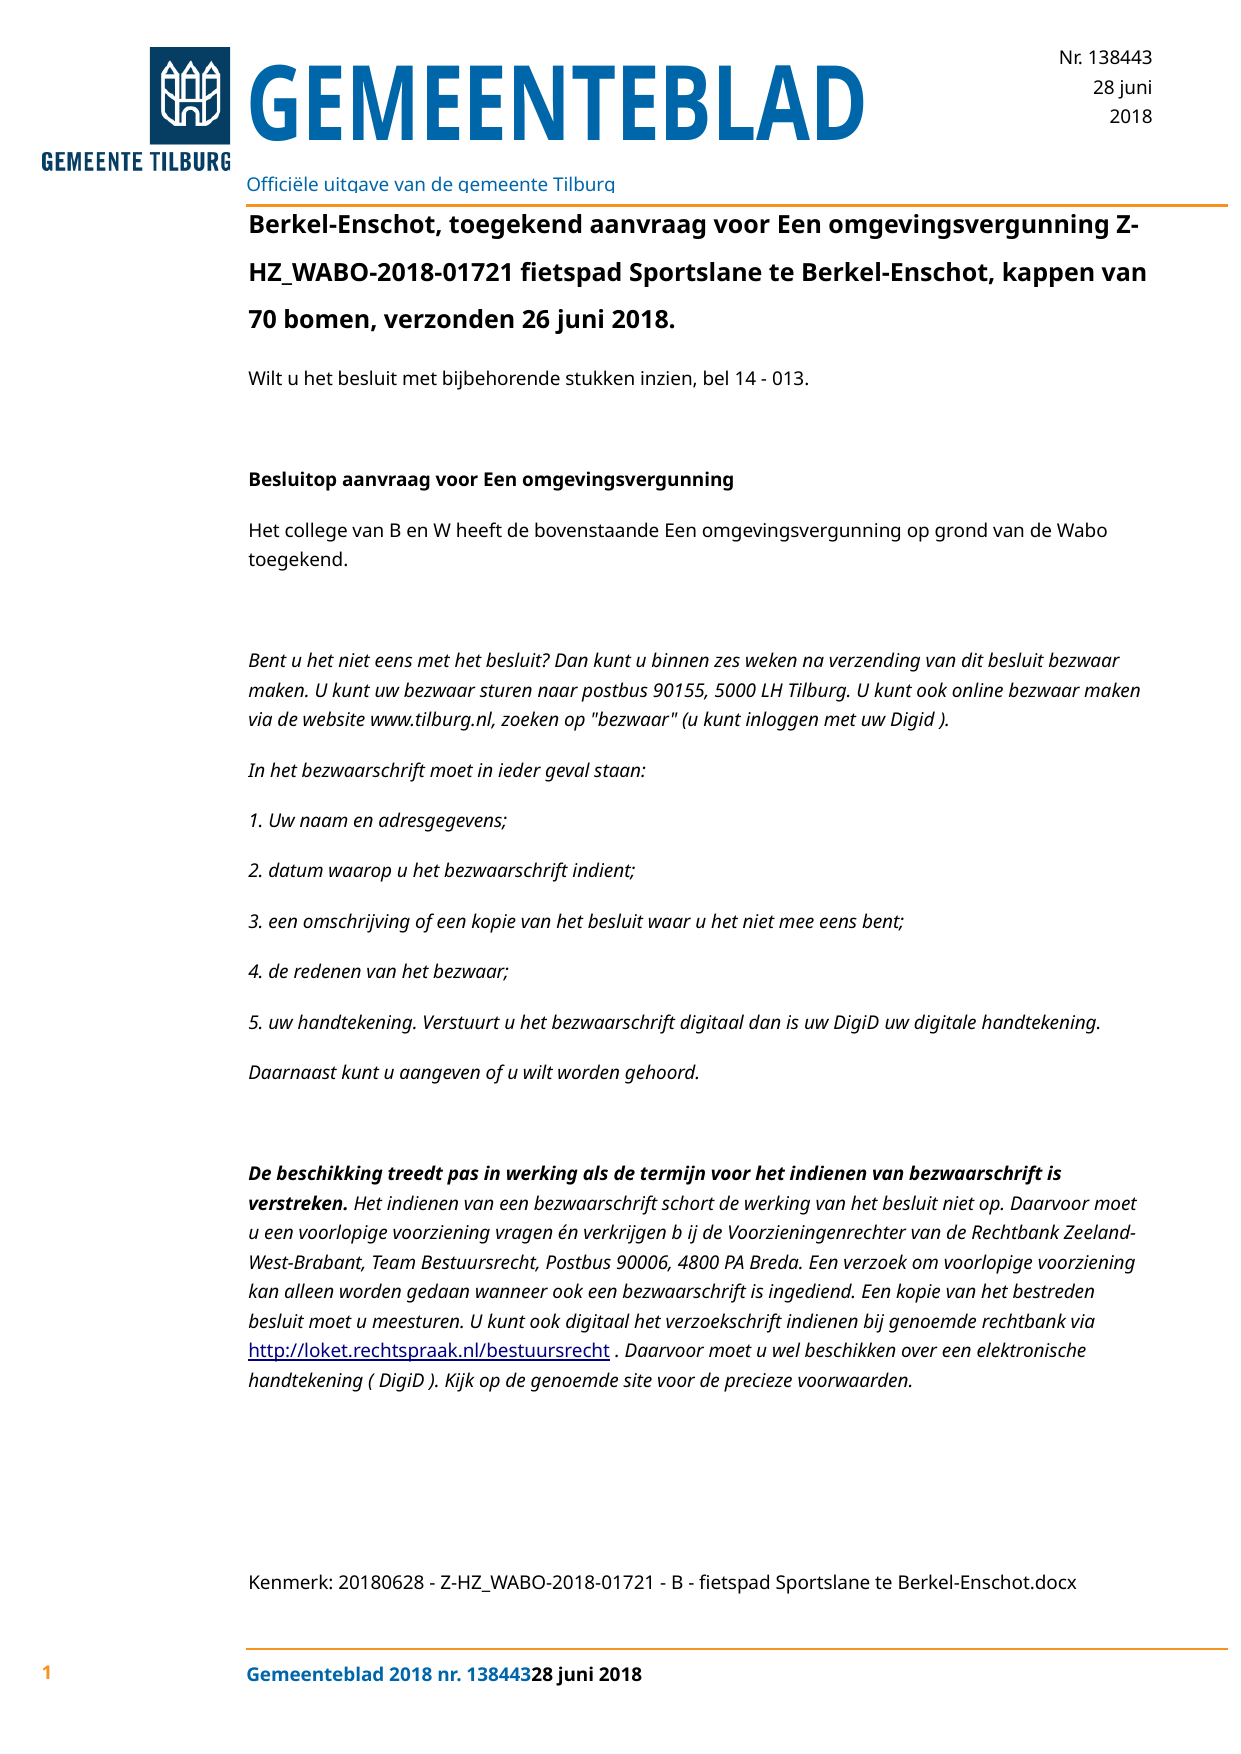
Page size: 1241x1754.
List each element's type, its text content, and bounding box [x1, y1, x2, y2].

picture [41, 47, 231, 172]
text De beschikking treedt pas in werking als de termijn voor het indienen van bezwaarschrift is verstreken. Het indienen van een bezwaarschrift schort de werking van het besluit niet op. Daarvoor moet u een voorlopige voorziening vragen én verkrijgen b ij de Voorzieningenrechter van de Rechtbank Zeeland-West-Brabant, Team Bestuursrecht, Postbus 90006, 4800 PA Breda. Een verzoek om voorlopige voorziening kan alleen worden gedaan wanneer ook een bezwaarschrift is ingediend. Een kopie van het bestreden besluit moet u meesturen. U kunt ook digitaal het verzoekschrift indienen bij genoemde rechtbank via http://loket.rechtspraak.nl/bestuursrecht . Daarvoor moet u wel beschikken over een elektronische handtekening ( DigiD ). Kijk op de genoemde site voor de precieze voorwaarden. [248, 1160, 1152, 1393]
text In het bezwaarschrift moet in ieder geval staan: [248, 757, 1152, 782]
text Daarnaast kunt u aangeven of u wilt worden gehoord. [248, 1059, 1152, 1085]
text 2. datum waarop u het bezwaarschrift indient; [248, 858, 1152, 883]
text 1. Uw naam en adresgegevens; [248, 807, 1152, 833]
text Wilt u het besluit met bijbehorende stukken inzien, bel 14 - 013. [248, 366, 1152, 391]
text Bent u het niet eens met het besluit? Dan kunt u binnen zes weken na verzending van dit besluit bezwaar maken. U kunt uw bezwaar sturen naar postbus 90155, 5000 LH Tilburg. U kunt ook online bezwaar maken via de website www.tilburg.nl, zoeken op "bezwaar" (u kunt inloggen met uw Digid ). [248, 647, 1152, 732]
text 3. een omschrijving of een kopie van het besluit waar u het niet mee eens bent; [248, 908, 1152, 934]
text Berkel-Enschot, toegekend aanvraag voor Een omgevingsvergunning Z-HZ_WABO-2018-01721 fietspad Sportslane te Berkel-Enschot, kappen van 70 bomen, verzonden 26 juni 2018. [248, 207, 1152, 336]
text Besluitop aanvraag voor Een omgevingsvergunning [248, 466, 1152, 492]
text Kenmerk: 20180628 - Z-HZ_WABO-2018-01721 - B - fietspad Sportslane te Berkel-Enschot.docx [248, 1569, 1152, 1594]
text Het college van B en W heeft de bovenstaande Een omgevingsvergunning op grond van de Wabo toegekend. [248, 517, 1152, 572]
text 4. de redenen van het bezwaar; [248, 958, 1152, 984]
text 5. uw handtekening. Verstuurt u het bezwaarschrift digitaal dan is uw DigiD uw digitale handtekening. [248, 1009, 1152, 1034]
